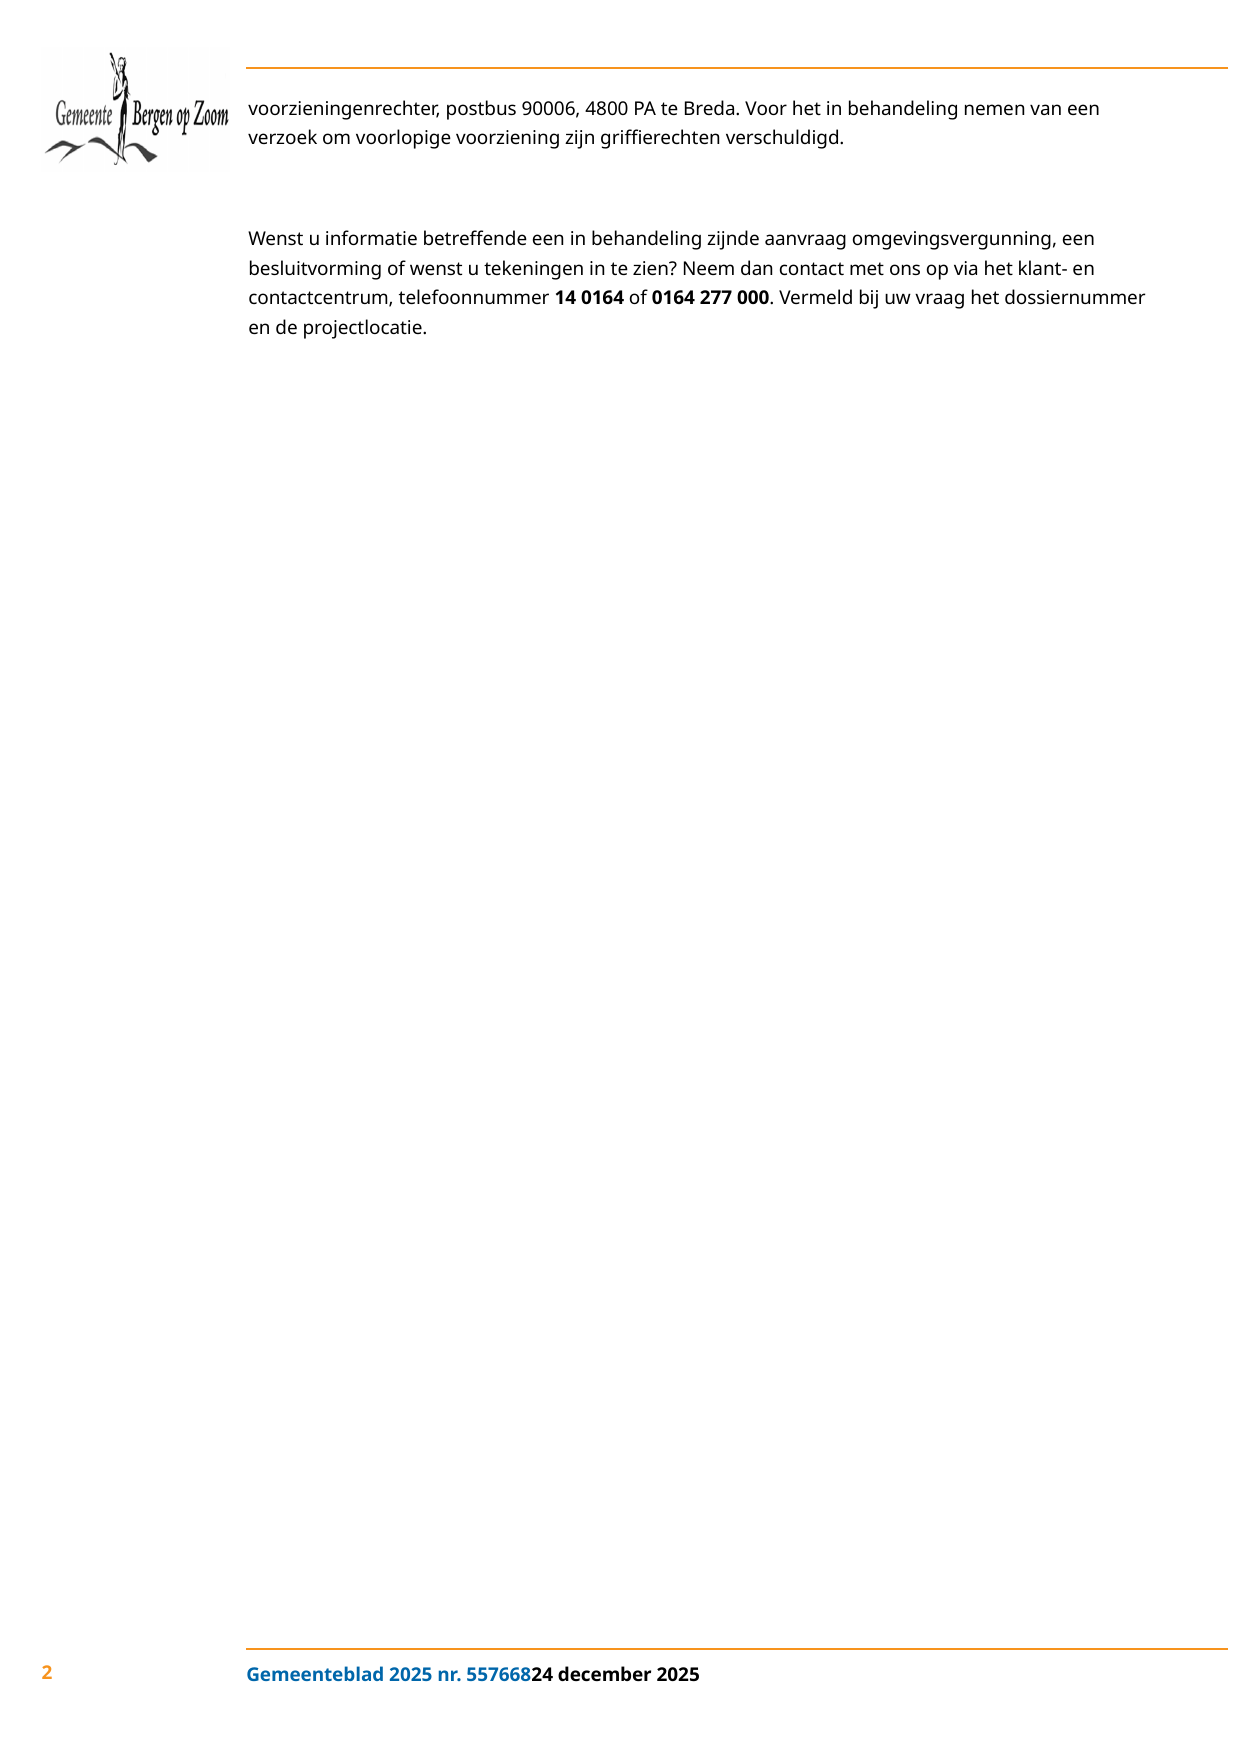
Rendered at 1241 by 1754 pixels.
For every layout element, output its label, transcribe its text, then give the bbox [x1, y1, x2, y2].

picture [41, 47, 231, 172]
text voorzieningenrechter, postbus 90006, 4800 PA te Breda. Voor het in behandeling nemen van een verzoek om voorlopige voorziening zijn griffierechten verschuldigd. [248, 95, 1152, 150]
text Wenst u informatie betreffende een in behandeling zijnde aanvraag omgevingsvergunning, een besluitvorming of wenst u tekeningen in te zien? Neem dan contact met ons op via het klant- en contactcentrum, telefoonnummer 14 0164 of 0164 277 000. Vermeld bij uw vraag het dossiernummer en de projectlocatie. [248, 225, 1152, 340]
